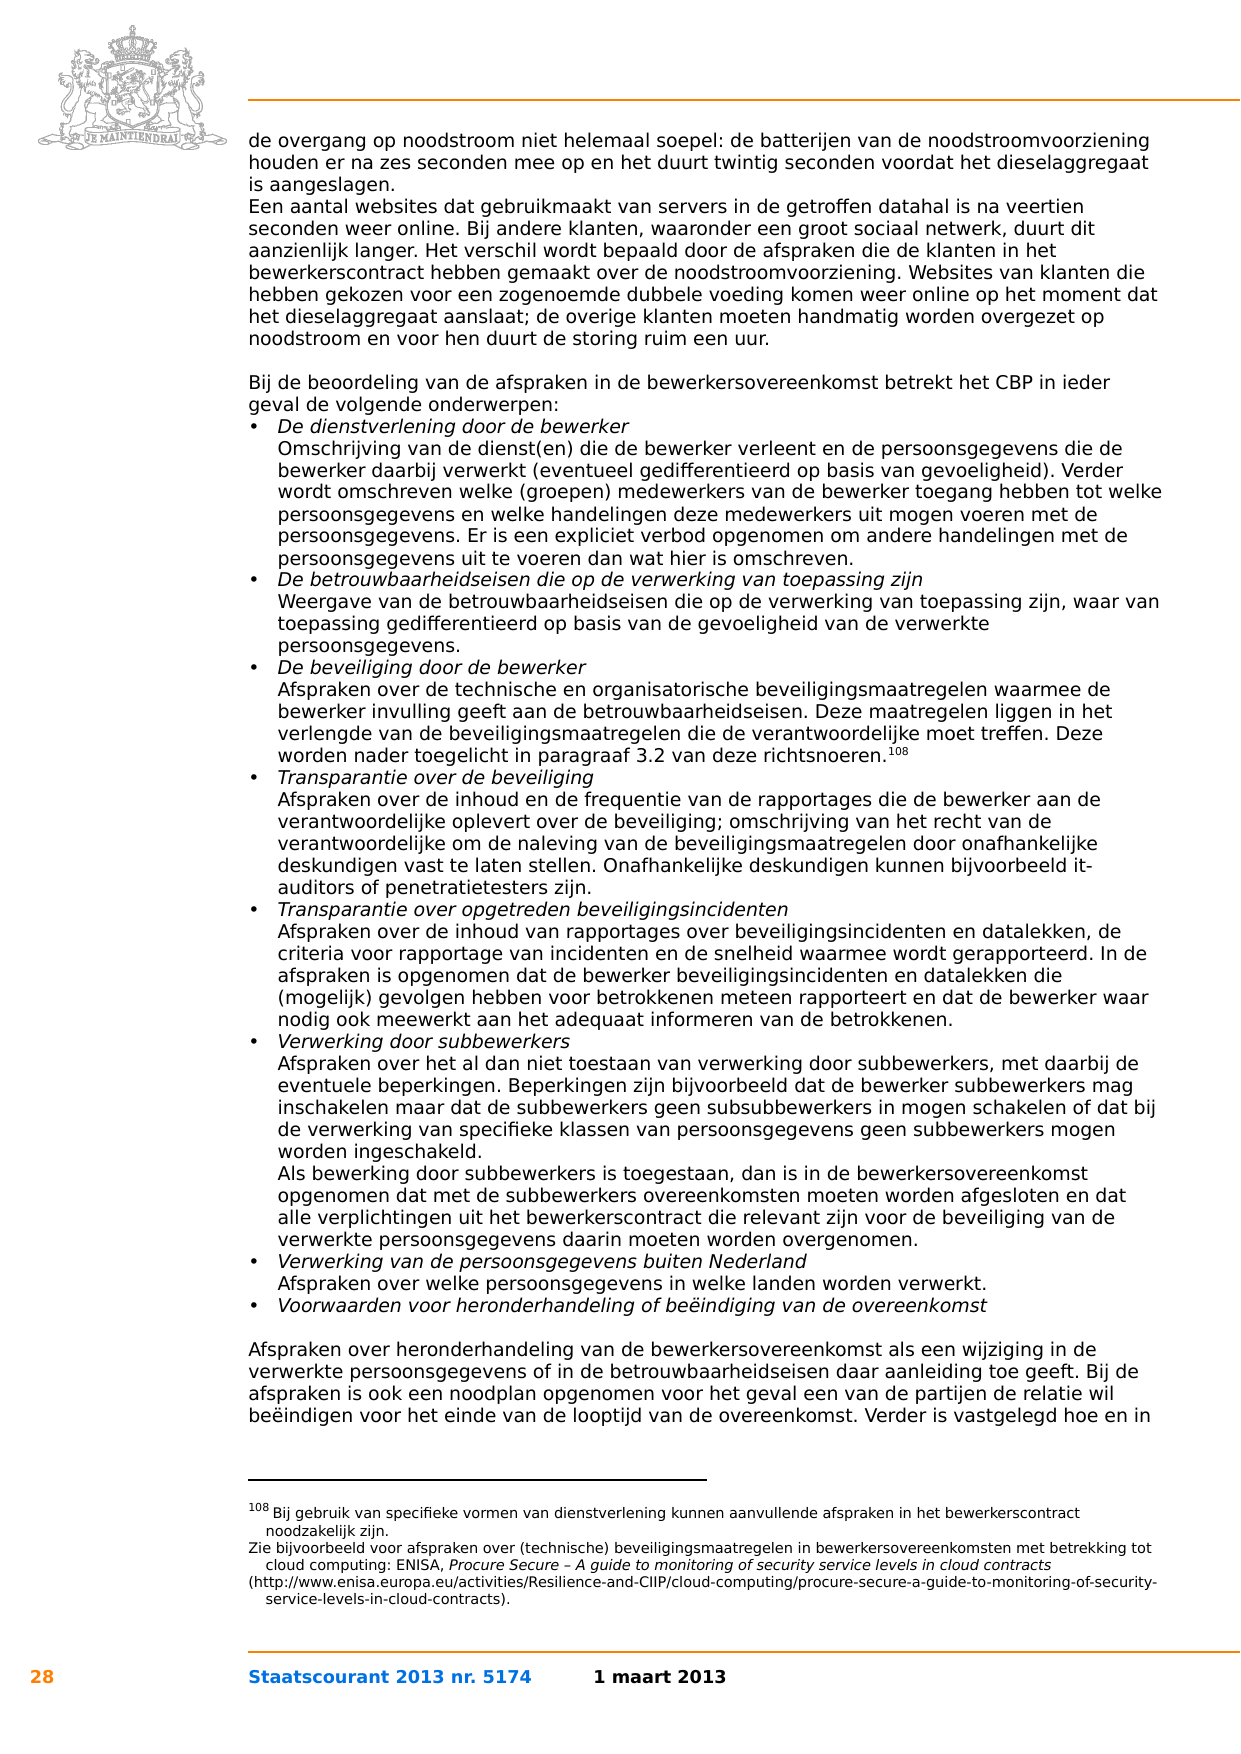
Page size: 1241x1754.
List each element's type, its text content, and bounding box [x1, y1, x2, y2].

text Afspraken over de technische en organisatorische beveiligingsmaatregelen waarmee de bewerker invulling geeft aan de betrouwbaarheidseisen. Deze maatregelen liggen in het verlengde van de beveiligingsmaatregelen die de verantwoordelijke moet treffen. Deze worden nader toegelicht in paragraaf 3.2 van deze richtsnoeren. [277, 679, 1163, 767]
text Afspraken over het al dan niet toestaan van verwerking door subbewerkers, met daarbij de eventuele beperkingen. Beperkingen zijn bijvoorbeeld dat de bewerker subbewerkers mag inschakelen maar dat de subbewerkers geen subsubbewerkers in mogen schakelen of dat bij de verwerking van specifieke klassen van persoonsgegevens geen subbewerkers mogen worden ingeschakeld. [277, 1053, 1163, 1163]
text • De betrouwbaarheidseisen die op de verwerking van toepassing zijn [248, 569, 1163, 591]
text Weergave van de betrouwbaarheidseisen die op de verwerking van toepassing zijn, waar van toepassing gedifferentieerd op basis van de gevoeligheid van de verwerkte persoonsgegevens. [277, 591, 1163, 657]
text Zie bijvoorbeeld voor afspraken over (technische) beveiligingsmaatregelen in bewerkersovereenkomsten met betrekking tot cloud computing: ENISA, Procure Secure – A guide to monitoring of security service levels in cloud contracts [248, 1540, 1163, 1574]
text Als bewerking door subbewerkers is toegestaan, dan is in de bewerkersovereenkomst opgenomen dat met de subbewerkers overeenkomsten moeten worden afgesloten en dat alle verplichtingen uit het bewerkerscontract die relevant zijn voor de beveiliging van de verwerkte persoonsgegevens daarin moeten worden overgenomen. [277, 1163, 1163, 1251]
text • Transparantie over de beveiliging [248, 767, 1163, 789]
text • Verwerking door subbewerkers [248, 1031, 1163, 1053]
text • Verwerking van de persoonsgegevens buiten Nederland [248, 1251, 1163, 1273]
picture [38, 25, 227, 150]
text (http://www.enisa.europa.eu/activities/Resilience-and-CIIP/cloud-computing/procure-secure-a-guide-to-monitoring-of-security-service-levels-in-cloud-contracts). [248, 1574, 1163, 1608]
text • Voorwaarden voor heronderhandeling of beëindiging van de overeenkomst [248, 1295, 1163, 1317]
text Bij de beoordeling van de afspraken in de bewerkersovereenkomst betrekt het CBP in ieder geval de volgende onderwerpen: [248, 372, 1163, 416]
text Afspraken over de inhoud van rapportages over beveiligingsincidenten en datalekken, de criteria voor rapportage van incidenten en de snelheid waarmee wordt gerapporteerd. In de afspraken is opgenomen dat de bewerker beveiligingsincidenten en datalekken die (mogelijk) gevolgen hebben voor betrokkenen meteen rapporteert en dat de bewerker waar nodig ook meewerkt aan het adequaat informeren van de betrokkenen. [277, 921, 1163, 1031]
text Omschrijving van de dienst(en) die de bewerker verleent en de persoonsgegevens die de bewerker daarbij verwerkt (eventueel gedifferentieerd op basis van gevoeligheid). Verder wordt omschreven welke (groepen) medewerkers van de bewerker toegang hebben tot welke persoonsgegevens en welke handelingen deze medewerkers uit mogen voeren met de persoonsgegevens. Er is een expliciet verbod opgenomen om andere handelingen met de persoonsgegevens uit te voeren dan wat hier is omschreven. [277, 437, 1163, 569]
text de overgang op noodstroom niet helemaal soepel: de batterijen van de noodstroomvoorziening houden er na zes seconden mee op en het duurt twintig seconden voordat het dieselaggregaat is aangeslagen. [248, 130, 1163, 196]
text Afspraken over heronderhandeling van de bewerkersovereenkomst als een wijziging in de verwerkte persoonsgegevens of in de betrouwbaarheidseisen daar aanleiding toe geeft. Bij de afspraken is ook een noodplan opgenomen voor het geval een van de partijen de relatie wil beëindigen voor het einde van de looptijd van de overeenkomst. Verder is vastgelegd hoe en in [248, 1338, 1163, 1426]
text Bij gebruik van specifieke vormen van dienstverlening kunnen aanvullende afspraken in het bewerkerscontract noodzakelijk zijn. [248, 1501, 1163, 1540]
text • De dienstverlening door de bewerker [248, 416, 1163, 437]
text Een aantal websites dat gebruikmaakt van servers in de getroffen datahal is na veertien seconden weer online. Bij andere klanten, waaronder een groot sociaal netwerk, duurt dit aanzienlijk langer. Het verschil wordt bepaald door de afspraken die de klanten in het bewerkerscontract hebben gemaakt over de noodstroomvoorziening. Websites van klanten die hebben gekozen voor een zogenoemde dubbele voeding komen weer online op het moment dat het dieselaggregaat aanslaat; de overige klanten moeten handmatig worden overgezet op noodstroom en voor hen duurt de storing ruim een uur. [248, 196, 1163, 350]
text Afspraken over welke persoonsgegevens in welke landen worden verwerkt. [277, 1273, 1163, 1295]
text • De beveiliging door de bewerker [248, 657, 1163, 679]
text Afspraken over de inhoud en de frequentie van de rapportages die de bewerker aan de verantwoordelijke oplevert over de beveiliging; omschrijving van het recht van de verantwoordelijke om de naleving van de beveiligingsmaatregelen door onafhankelijke deskundigen vast te laten stellen. Onafhankelijke deskundigen kunnen bijvoorbeeld it-auditors of penetratietesters zijn. [277, 789, 1163, 899]
text • Transparantie over opgetreden beveiligingsincidenten [248, 899, 1163, 921]
